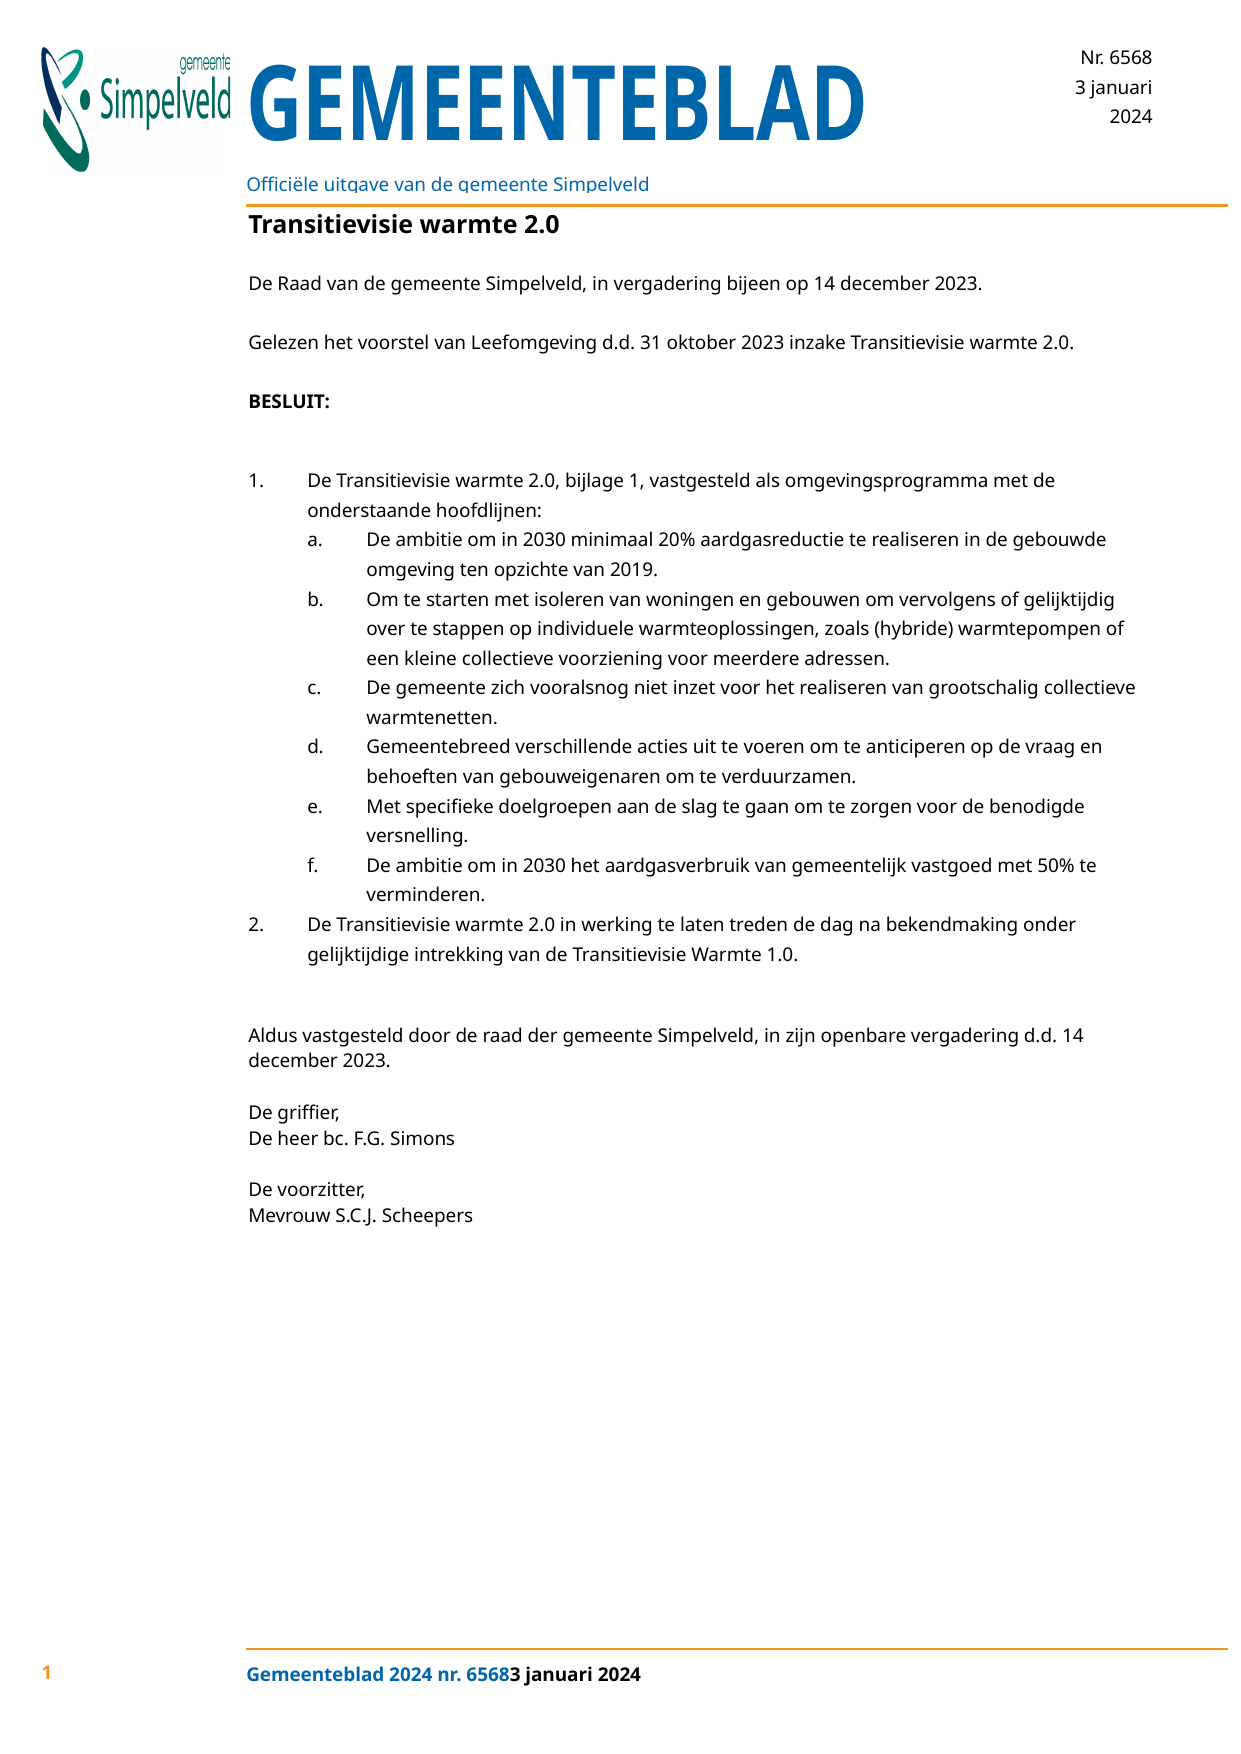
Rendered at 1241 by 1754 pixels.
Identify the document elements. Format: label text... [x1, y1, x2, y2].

list Om te starten met isoleren van woningen en gebouwen om vervolgens of gelijktijdig over te stappen op individuele warmteoplossingen, zoals (hybride) warmtepompen of een kleine collectieve voorziening voor meerdere adressen. [307, 586, 1152, 671]
text Aldus vastgesteld door de raad der gemeente Simpelveld, in zijn openbare vergadering d.d. 14 december 2023. [248, 1022, 1152, 1073]
list De ambitie om in 2030 minimaal 20% aardgasreductie te realiseren in de gebouwde omgeving ten opzichte van 2019. [307, 527, 1152, 582]
text Gelezen het voorstel van Leefomgeving d.d. 31 oktober 2023 inzake Transitievisie warmte 2.0. [248, 329, 1152, 355]
text De heer bc. F.G. Simons [248, 1125, 1152, 1151]
list Gemeentebreed verschillende acties uit te voeren om te anticiperen op de vraag en behoeften van gebouweigenaren om te verduurzamen. [307, 734, 1152, 789]
text BESLUIT: [248, 389, 1152, 414]
text Transitievisie warmte 2.0 [248, 207, 1152, 241]
text De voorzitter, [248, 1176, 1152, 1202]
text De griffier, [248, 1099, 1152, 1125]
list Met specifieke doelgroepen aan de slag te gaan om te zorgen voor de benodigde versnelling. [307, 793, 1152, 848]
list De ambitie om in 2030 het aardgasverbruik van gemeentelijk vastgoed met 50% te verminderen. [307, 852, 1152, 907]
list De Transitievisie warmte 2.0 in werking te laten treden de dag na bekendmaking onder gelijktijdige intrekking van de Transitievisie Warmte 1.0. [248, 911, 1152, 967]
list De Transitievisie warmte 2.0, bijlage 1, vastgesteld als omgevingsprogramma met de onderstaande hoofdlijnen: [248, 467, 1152, 523]
list De gemeente zich vooralsnog niet inzet voor het realiseren van grootschalig collectieve warmtenetten. [307, 674, 1152, 730]
text De Raad van de gemeente Simpelveld, in vergadering bijeen op 14 december 2023. [248, 270, 1152, 296]
picture [41, 47, 231, 172]
text Mevrouw S.C.J. Scheepers [248, 1202, 1152, 1228]
